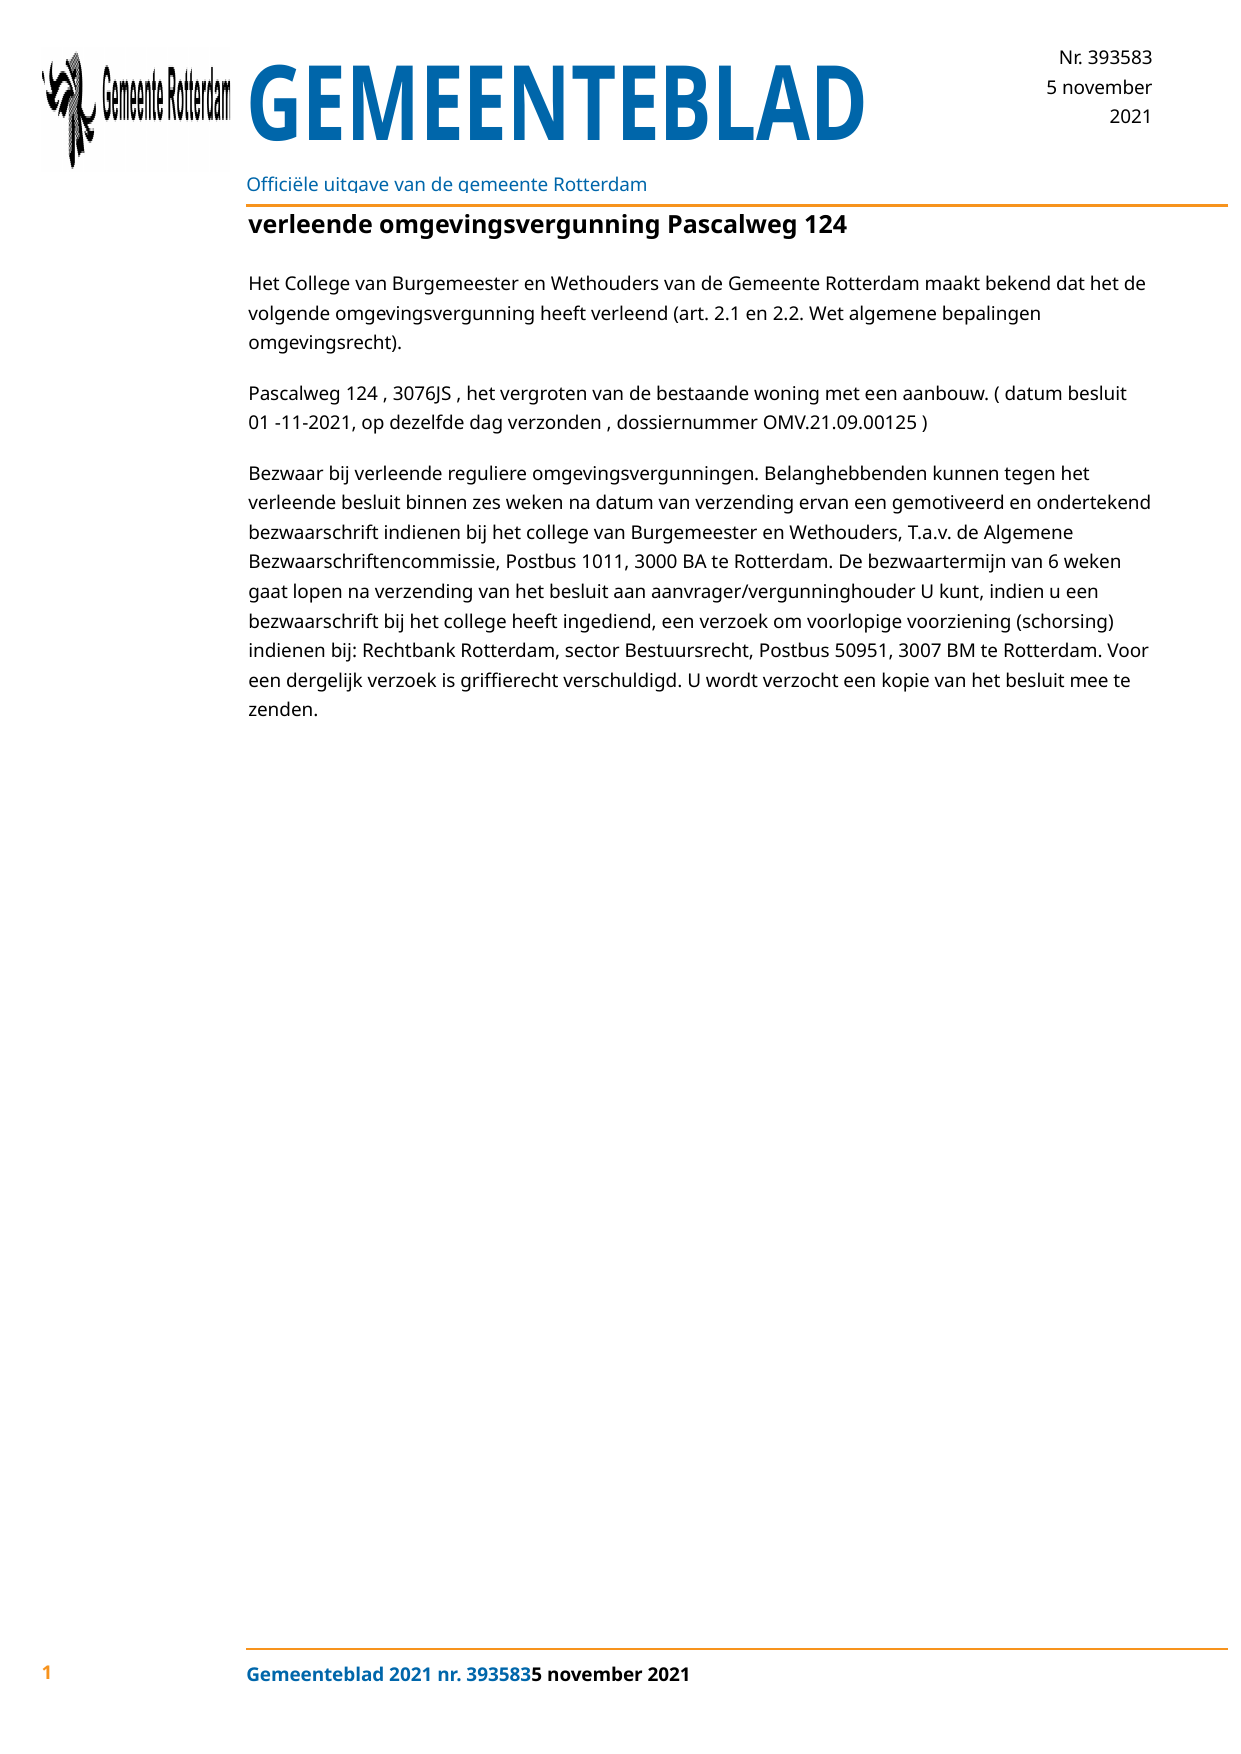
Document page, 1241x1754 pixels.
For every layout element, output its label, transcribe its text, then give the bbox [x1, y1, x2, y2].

text Het College van Burgemeester en Wethouders van de Gemeente Rotterdam maakt bekend dat het de volgende omgevingsvergunning heeft verleend (art. 2.1 en 2.2. Wet algemene bepalingen omgevingsrecht). [248, 270, 1152, 355]
text Pascalweg 124 , 3076JS , het vergroten van de bestaande woning met een aanbouw. ( datum besluit 01 -11-2021, op dezelfde dag verzonden , dossiernummer OMV.21.09.00125 ) [248, 380, 1152, 435]
text Bezwaar bij verleende reguliere omgevingsvergunningen. Belanghebbenden kunnen tegen het verleende besluit binnen zes weken na datum van verzending ervan een gemotiveerd en ondertekend bezwaarschrift indienen bij het college van Burgemeester en Wethouders, T.a.v. de Algemene Bezwaarschriftencommissie, Postbus 1011, 3000 BA te Rotterdam. De bezwaartermijn van 6 weken gaat lopen na verzending van het besluit aan aanvrager/vergunninghouder U kunt, indien u een bezwaarschrift bij het college heeft ingediend, een verzoek om voorlopige voorziening (schorsing) indienen bij: Rechtbank Rotterdam, sector Bestuursrecht, Postbus 50951, 3007 BM te Rotterdam. Voor een dergelijk verzoek is griffierecht verschuldigd. U wordt verzocht een kopie van het besluit mee te zenden. [248, 460, 1152, 722]
text verleende omgevingsvergunning Pascalweg 124 [248, 207, 1152, 241]
picture [41, 47, 231, 172]
